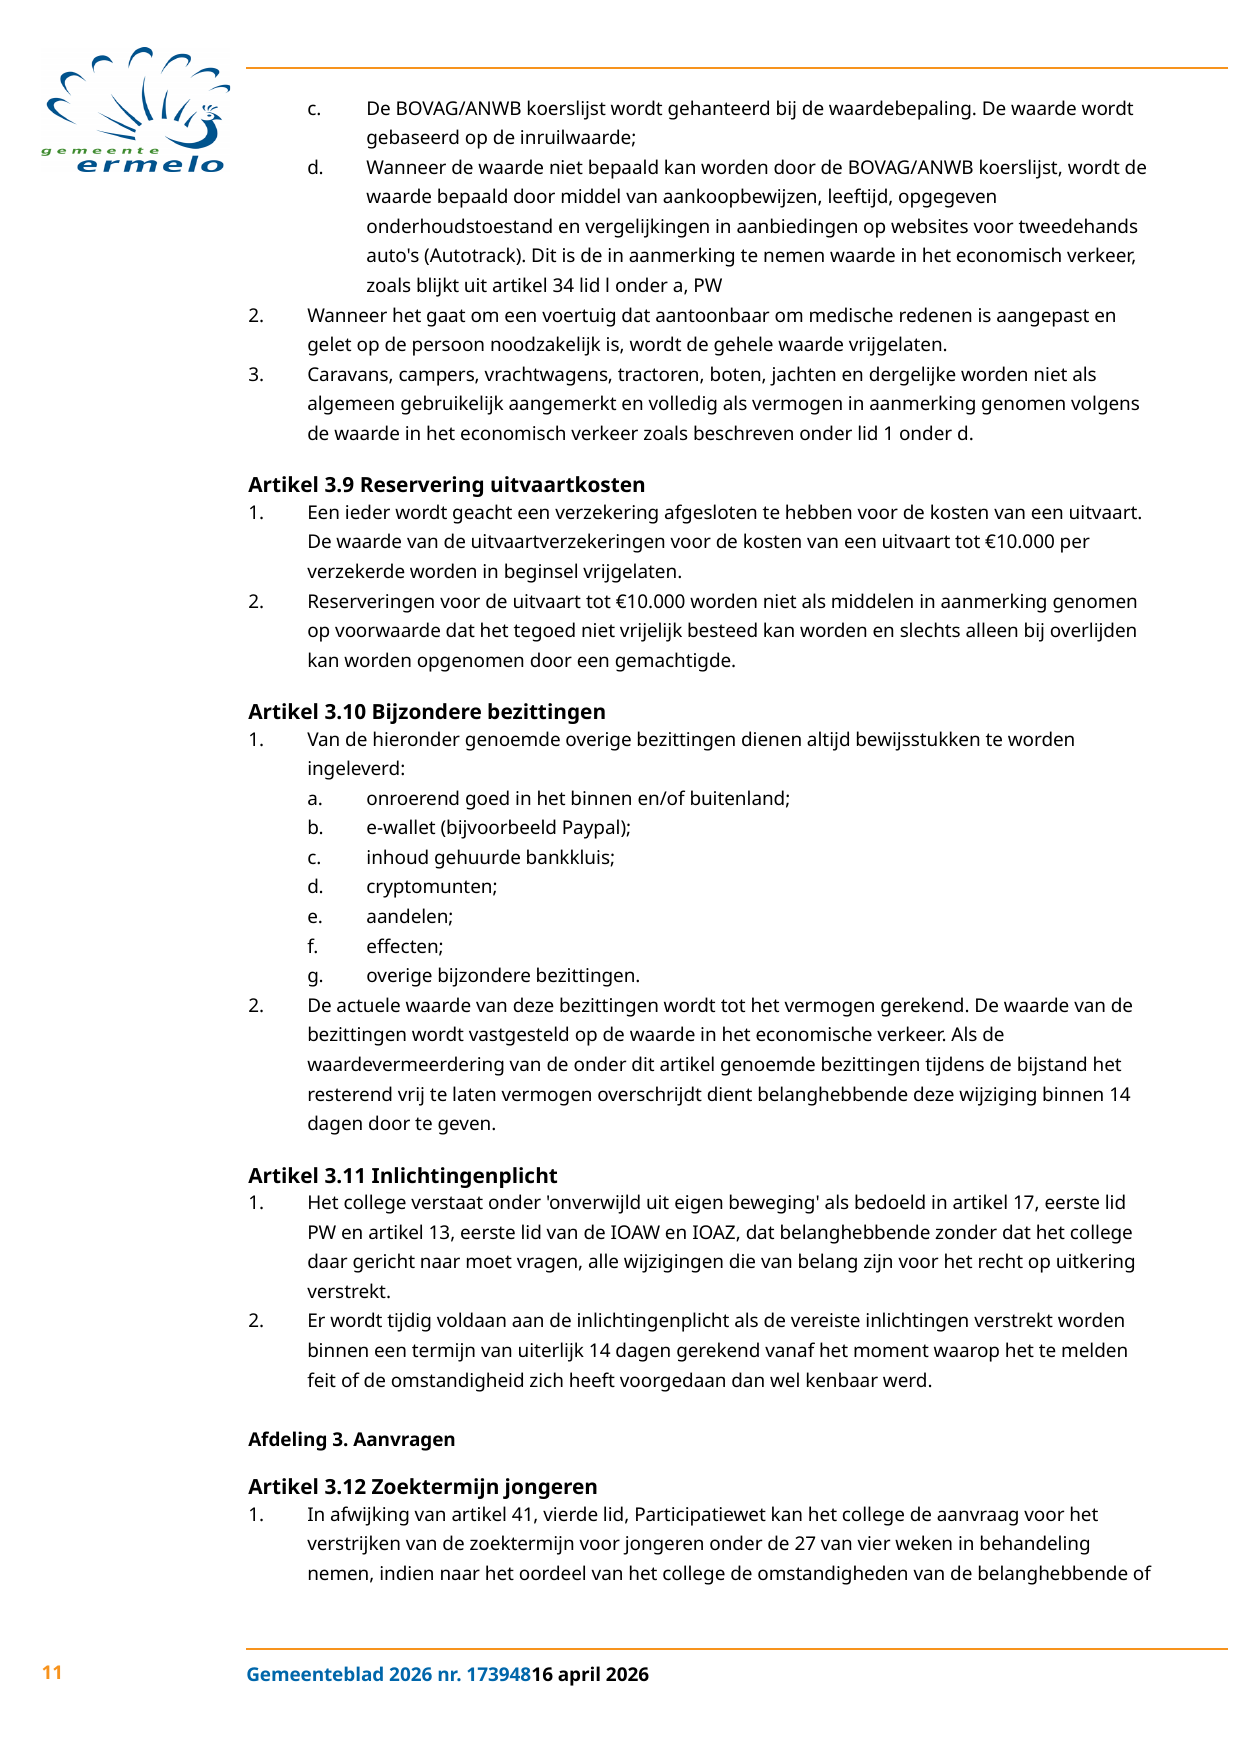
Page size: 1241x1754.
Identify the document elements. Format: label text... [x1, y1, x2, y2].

list cryptomunten; [307, 874, 1152, 899]
list De actuele waarde van deze bezittingen wordt tot het vermogen gerekend. De waarde van de bezittingen wordt vastgesteld op de waarde in het economische verkeer. Als de waardevermeerdering van de onder dit artikel genoemde bezittingen tijdens de bijstand het resterend vrij te laten vermogen overschrijdt dient belanghebbende deze wijziging binnen 14 dagen door te geven. [248, 992, 1152, 1136]
picture [41, 47, 231, 172]
text Artikel 3.10 Bijzondere bezittingen [248, 697, 1152, 726]
list Van de hieronder genoemde overige bezittingen dienen altijd bewijsstukken te worden ingeleverd: [248, 726, 1152, 781]
list overige bijzondere bezittingen. [307, 962, 1152, 988]
list aandelen; [307, 903, 1152, 929]
list inhoud gehuurde bankkluis; [307, 844, 1152, 870]
list Er wordt tijdig voldaan aan de inlichtingenplicht als de vereiste inlichtingen verstrekt worden binnen een termijn van uiterlijk 14 dagen gerekend vanaf het moment waarop het te melden feit of de omstandigheid zich heeft voorgedaan dan wel kenbaar werd. [248, 1308, 1152, 1392]
text Afdeling 3. Aanvragen [248, 1426, 1152, 1452]
list Wanneer de waarde niet bepaald kan worden door de BOVAG/ANWB koerslijst, wordt de waarde bepaald door middel van aankoopbewijzen, leeftijd, opgegeven onderhoudstoestand en vergelijkingen in aanbiedingen op websites voor tweedehands auto's (Autotrack). Dit is de in aanmerking te nemen waarde in het economisch verkeer, zoals blijkt uit artikel 34 lid l onder a, PW [307, 154, 1152, 298]
list e-wallet (bijvoorbeeld Paypal); [307, 814, 1152, 840]
list effecten; [307, 933, 1152, 959]
list Een ieder wordt geacht een verzekering afgesloten te hebben voor de kosten van een uitvaart. De waarde van de uitvaartverzekeringen voor de kosten van een uitvaart tot €10.000 per verzekerde worden in beginsel vrijgelaten. [248, 499, 1152, 584]
list Wanneer het gaat om een voertuig dat aantoonbaar om medische redenen is aangepast en gelet op de persoon noodzakelijk is, wordt de gehele waarde vrijgelaten. [248, 302, 1152, 357]
list In afwijking van artikel 41, vierde lid, Participatiewet kan het college de aanvraag voor het verstrijken van de zoektermijn voor jongeren onder de 27 van vier weken in behandeling nemen, indien naar het oordeel van het college de omstandigheden van de belanghebbende of [248, 1501, 1152, 1586]
list De BOVAG/ANWB koerslijst wordt gehanteerd bij de waardebepaling. De waarde wordt gebaseerd op de inruilwaarde; [307, 95, 1152, 150]
list Caravans, campers, vrachtwagens, tractoren, boten, jachten en dergelijke worden niet als algemeen gebruikelijk aangemerkt en volledig als vermogen in aanmerking genomen volgens de waarde in het economisch verkeer zoals beschreven onder lid 1 onder d. [248, 361, 1152, 446]
text Artikel 3.9 Reservering uitvaartkosten [248, 471, 1152, 499]
text Artikel 3.12 Zoektermijn jongeren [248, 1472, 1152, 1501]
list Reserveringen voor de uitvaart tot €10.000 worden niet als middelen in aanmerking genomen op voorwaarde dat het tegoed niet vrijelijk besteed kan worden en slechts alleen bij overlijden kan worden opgenomen door een gemachtigde. [248, 588, 1152, 673]
list Het college verstaat onder 'onverwijld uit eigen beweging' als bedoeld in artikel 17, eerste lid PW en artikel 13, eerste lid van de IOAW en IOAZ, dat belanghebbende zonder dat het college daar gericht naar moet vragen, alle wijzigingen die van belang zijn voor het recht op uitkering verstrekt. [248, 1189, 1152, 1304]
text Artikel 3.11 Inlichtingenplicht [248, 1161, 1152, 1189]
list onroerend goed in het binnen en/of buitenland; [307, 785, 1152, 811]
